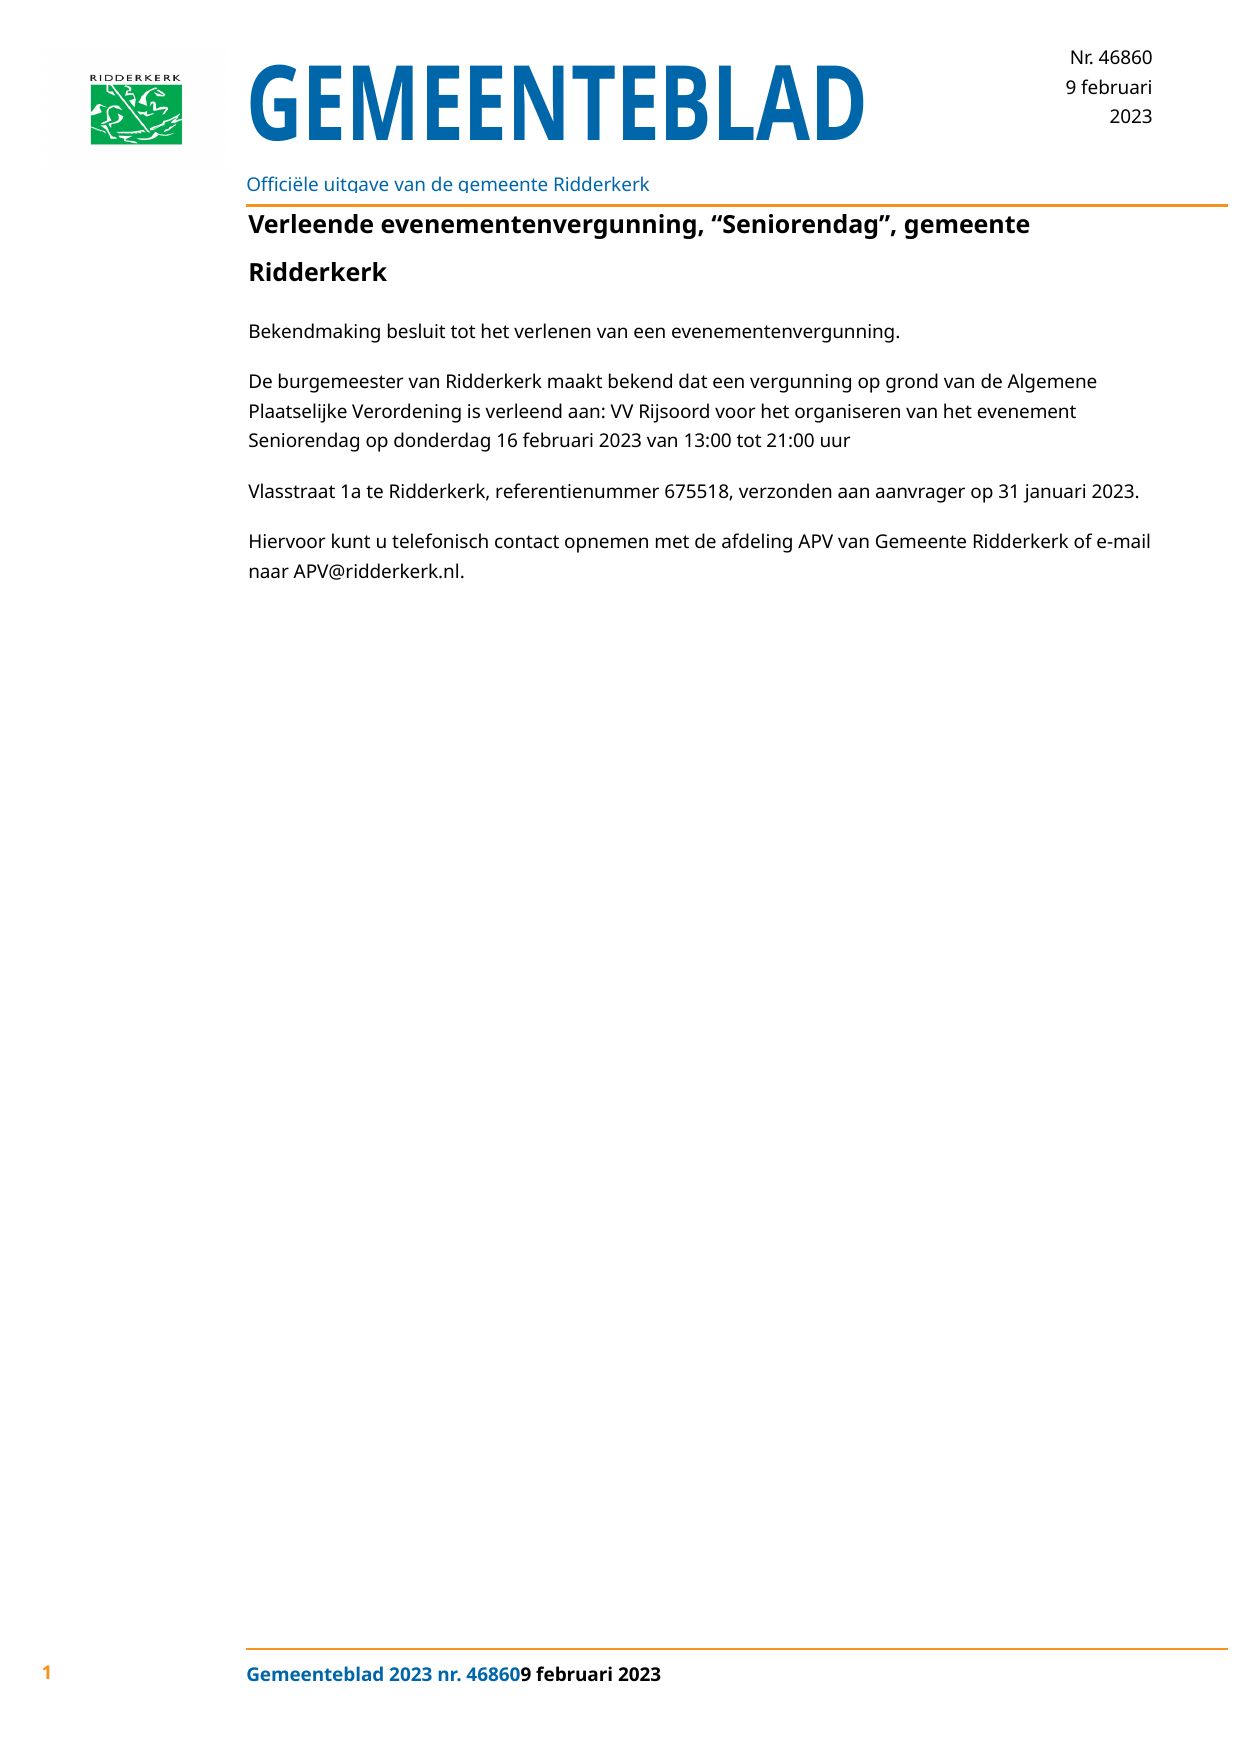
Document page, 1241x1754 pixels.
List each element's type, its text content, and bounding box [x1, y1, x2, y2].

text Vlasstraat 1a te Ridderkerk, referentienummer 675518, verzonden aan aanvrager op 31 januari 2023. [248, 478, 1152, 504]
text Hiervoor kunt u telefonisch contact opnemen met de afdeling APV van Gemeente Ridderkerk of e-mail naar APV@ridderkerk.nl. [248, 528, 1152, 584]
text Verleende evenementenvergunning, “Seniorendag”, gemeente Ridderkerk [248, 207, 1152, 288]
text Bekendmaking besluit tot het verlenen van een evenementenvergunning. [248, 318, 1152, 344]
text De burgemeester van Ridderkerk maakt bekend dat een vergunning op grond van de Algemene Plaatselijke Verordening is verleend aan: VV Rijsoord voor het organiseren van het evenement Seniorendag op donderdag 16 februari 2023 van 13:00 tot 21:00 uur [248, 368, 1152, 453]
picture [41, 47, 231, 172]
